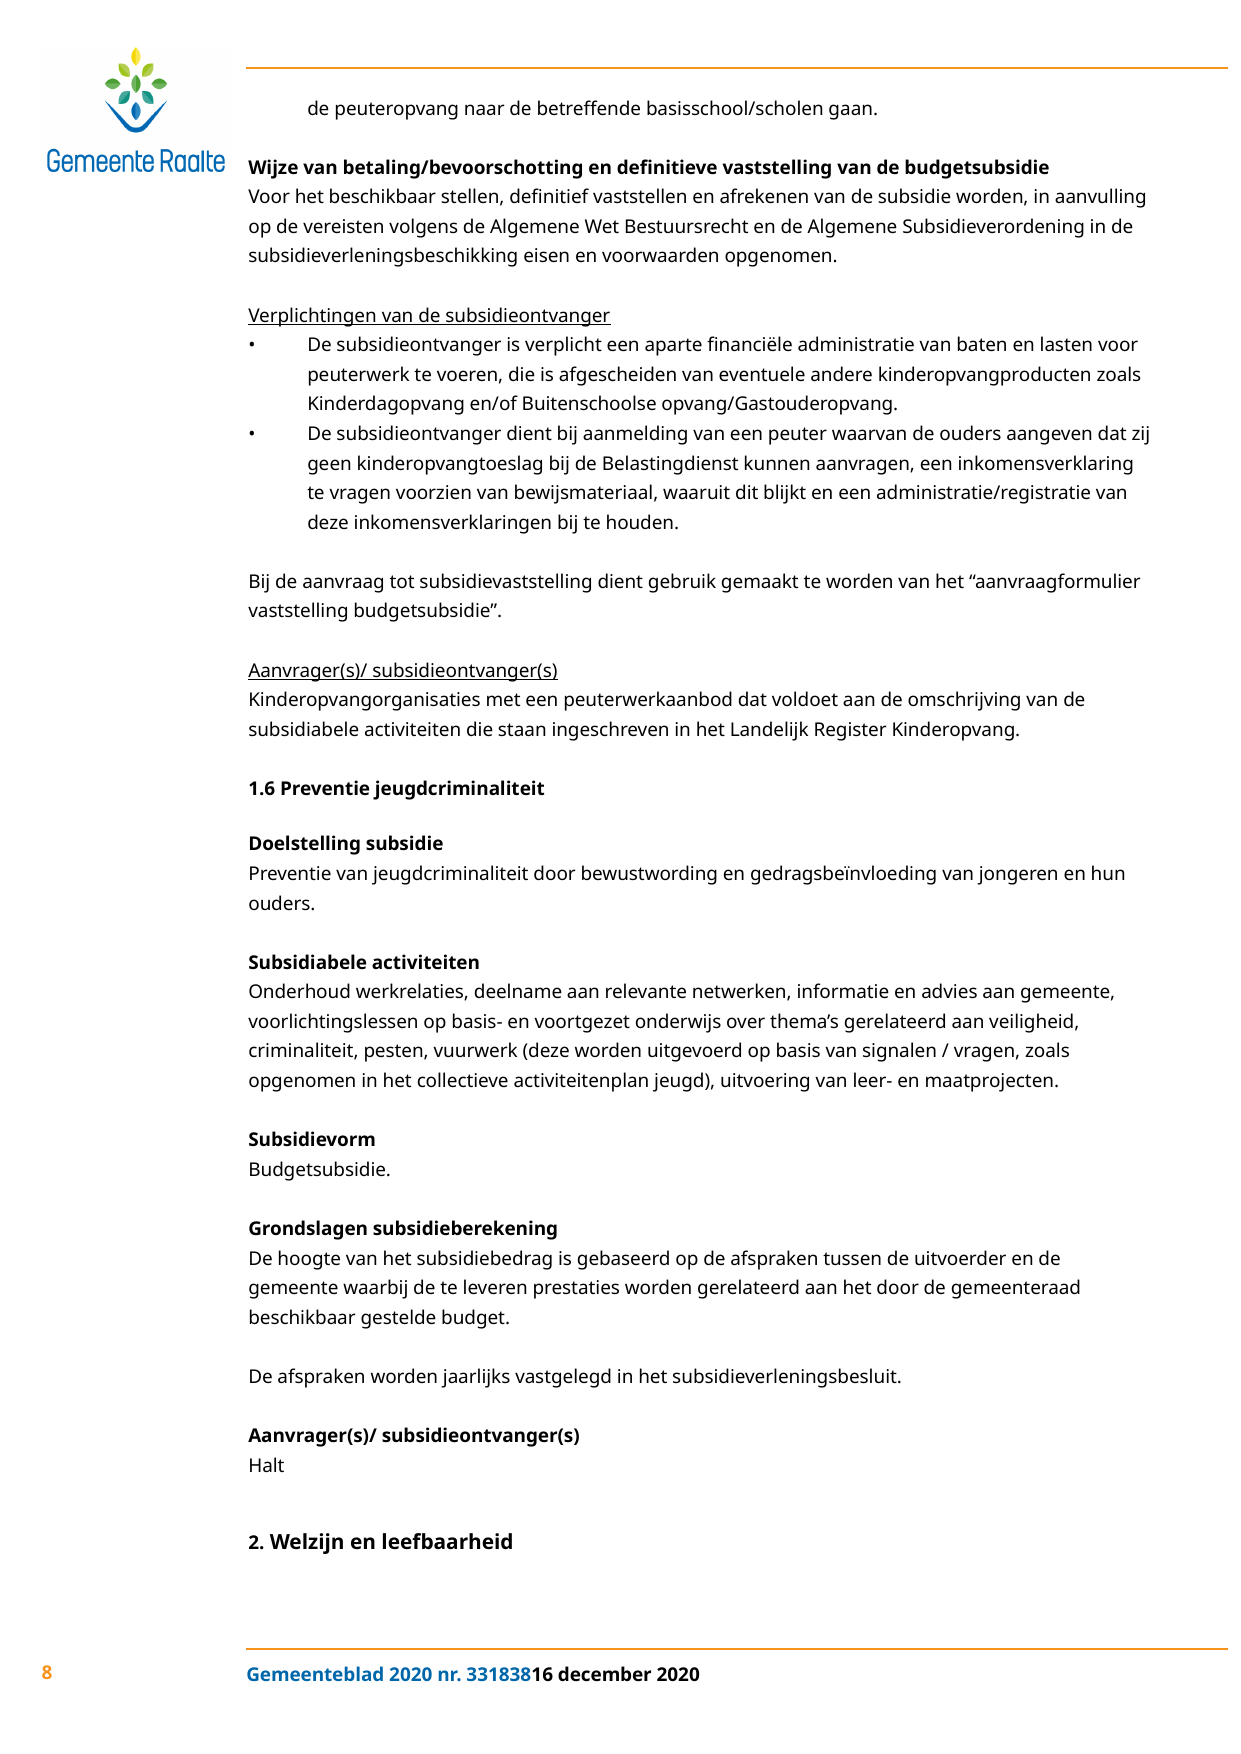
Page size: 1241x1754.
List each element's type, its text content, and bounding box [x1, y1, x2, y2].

text Subsidiabele activiteiten [248, 949, 1152, 974]
list de peuteropvang naar de betreffende basisschool/scholen gaan. [248, 95, 1152, 121]
text Preventie van jeugdcriminaliteit door bewustwording en gedragsbeïnvloeding van jongeren en hun ouders. [248, 860, 1152, 915]
text Bij de aanvraag tot subsidievaststelling dient gebruik gemaakt te worden van het “aanvraagformulier vaststelling budgetsubsidie”. [248, 568, 1152, 623]
text Aanvrager(s)/ subsidieontvanger(s) [248, 1422, 1152, 1448]
text Aanvrager(s)/ subsidieontvanger(s) [248, 657, 1152, 683]
text 2. Welzijn en leefbaarheid [248, 1527, 1152, 1555]
list De subsidieontvanger dient bij aanmelding van een peuter waarvan de ouders aangeven dat zij geen kinderopvangtoeslag bij de Belastingdienst kunnen aanvragen, een inkomensverklaring te vragen voorzien van bewijsmateriaal, waaruit dit blijkt en een administratie/registratie van deze inkomensverklaringen bij te houden. [248, 420, 1152, 535]
text Subsidievorm [248, 1126, 1152, 1152]
text 1.6 Preventie jeugdcriminaliteit [248, 775, 1152, 801]
text Budgetsubsidie. [248, 1156, 1152, 1182]
picture [41, 47, 231, 172]
text Wijze van betaling/bevoorschotting en definitieve vaststelling van de budgetsubsidie [248, 154, 1152, 180]
text Voor het beschikbaar stellen, definitief vaststellen en afrekenen van de subsidie worden, in aanvulling op de vereisten volgens de Algemene Wet Bestuursrecht en de Algemene Subsidieverordening in de subsidieverleningsbeschikking eisen en voorwaarden opgenomen. [248, 183, 1152, 268]
text Verplichtingen van de subsidieontvanger [248, 302, 1152, 328]
text De afspraken worden jaarlijks vastgelegd in het subsidieverleningsbesluit. [248, 1363, 1152, 1389]
text Onderhoud werkrelaties, deelname aan relevante netwerken, informatie en advies aan gemeente, voorlichtingslessen op basis- en voortgezet onderwijs over thema’s gerelateerd aan veiligheid, criminaliteit, pesten, vuurwerk (deze worden uitgevoerd op basis van signalen / vragen, zoals opgenomen in het collectieve activiteitenplan jeugd), uitvoering van leer- en maatprojecten. [248, 978, 1152, 1093]
text Halt [248, 1452, 1152, 1477]
text Doelstelling subsidie [248, 831, 1152, 856]
text Grondslagen subsidieberekening [248, 1215, 1152, 1241]
list De subsidieontvanger is verplicht een aparte financiële administratie van baten en lasten voor peuterwerk te voeren, die is afgescheiden van eventuele andere kinderopvangproducten zoals Kinderdagopvang en/of Buitenschoolse opvang/Gastouderopvang. [248, 331, 1152, 416]
text De hoogte van het subsidiebedrag is gebaseerd op de afspraken tussen de uitvoerder en de gemeente waarbij de te leveren prestaties worden gerelateerd aan het door de gemeenteraad beschikbaar gestelde budget. [248, 1245, 1152, 1329]
text Kinderopvangorganisaties met een peuterwerkaanbod dat voldoet aan de omschrijving van de subsidiabele activiteiten die staan ingeschreven in het Landelijk Register Kinderopvang. [248, 686, 1152, 742]
